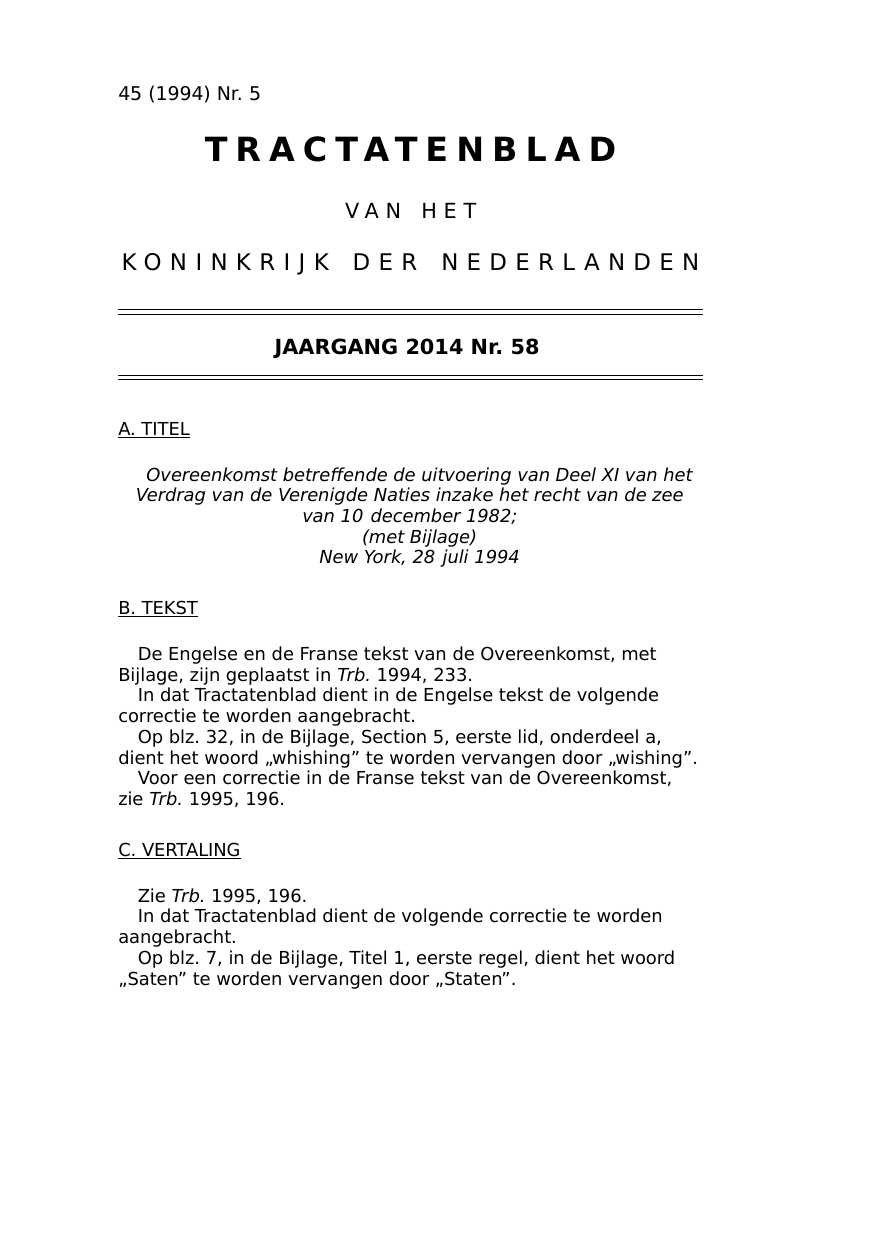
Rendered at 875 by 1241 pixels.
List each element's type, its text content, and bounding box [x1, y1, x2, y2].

text In dat Tractatenblad dient in de Engelse tekst de volgende correctie te worden aangebracht. [118, 685, 703, 727]
text Zie Trb. 1995, 196. [118, 885, 703, 906]
text Op blz. 32, in de Bijlage, Section 5, eerste lid, onderdeel a, dient het woord „whishing” te worden vervangen door „wishing”. [118, 727, 703, 768]
text JAARGANG 2014 Nr. 58 [118, 335, 703, 359]
text De Engelse en de Franse tekst van de Overeenkomst, met Bijlage, zijn geplaatst in Trb. 1994, 233. [118, 644, 703, 685]
subtitle B. TEKST [118, 598, 703, 619]
subtitle A. TITEL [118, 419, 703, 439]
subtitle C. VERTALING [118, 840, 703, 860]
text Overeenkomst betreffende de uitvoering van Deel XI van het Verdrag van de Verenigde Naties inzake het recht van de zee van 10 december 1982; [118, 464, 703, 527]
text New York, 28 juli 1994 [118, 547, 703, 568]
text KONINKRIJK DER NEDERLANDEN [118, 249, 703, 276]
text Op blz. 7, in de Bijlage, Titel 1, eerste regel, dient het woord „Saten” te worden vervangen door „Staten”. [118, 948, 703, 989]
text (met Bijlage) [118, 527, 703, 547]
text VAN HET [118, 199, 703, 223]
text TRACTATENBLAD [118, 130, 703, 169]
text In dat Tractatenblad dient de volgende correctie te worden aangebracht. [118, 906, 703, 948]
text Voor een correctie in de Franse tekst van de Overeenkomst, zie Trb. 1995, 196. [118, 768, 703, 810]
text 45 (1994) Nr. 5 [118, 83, 703, 105]
